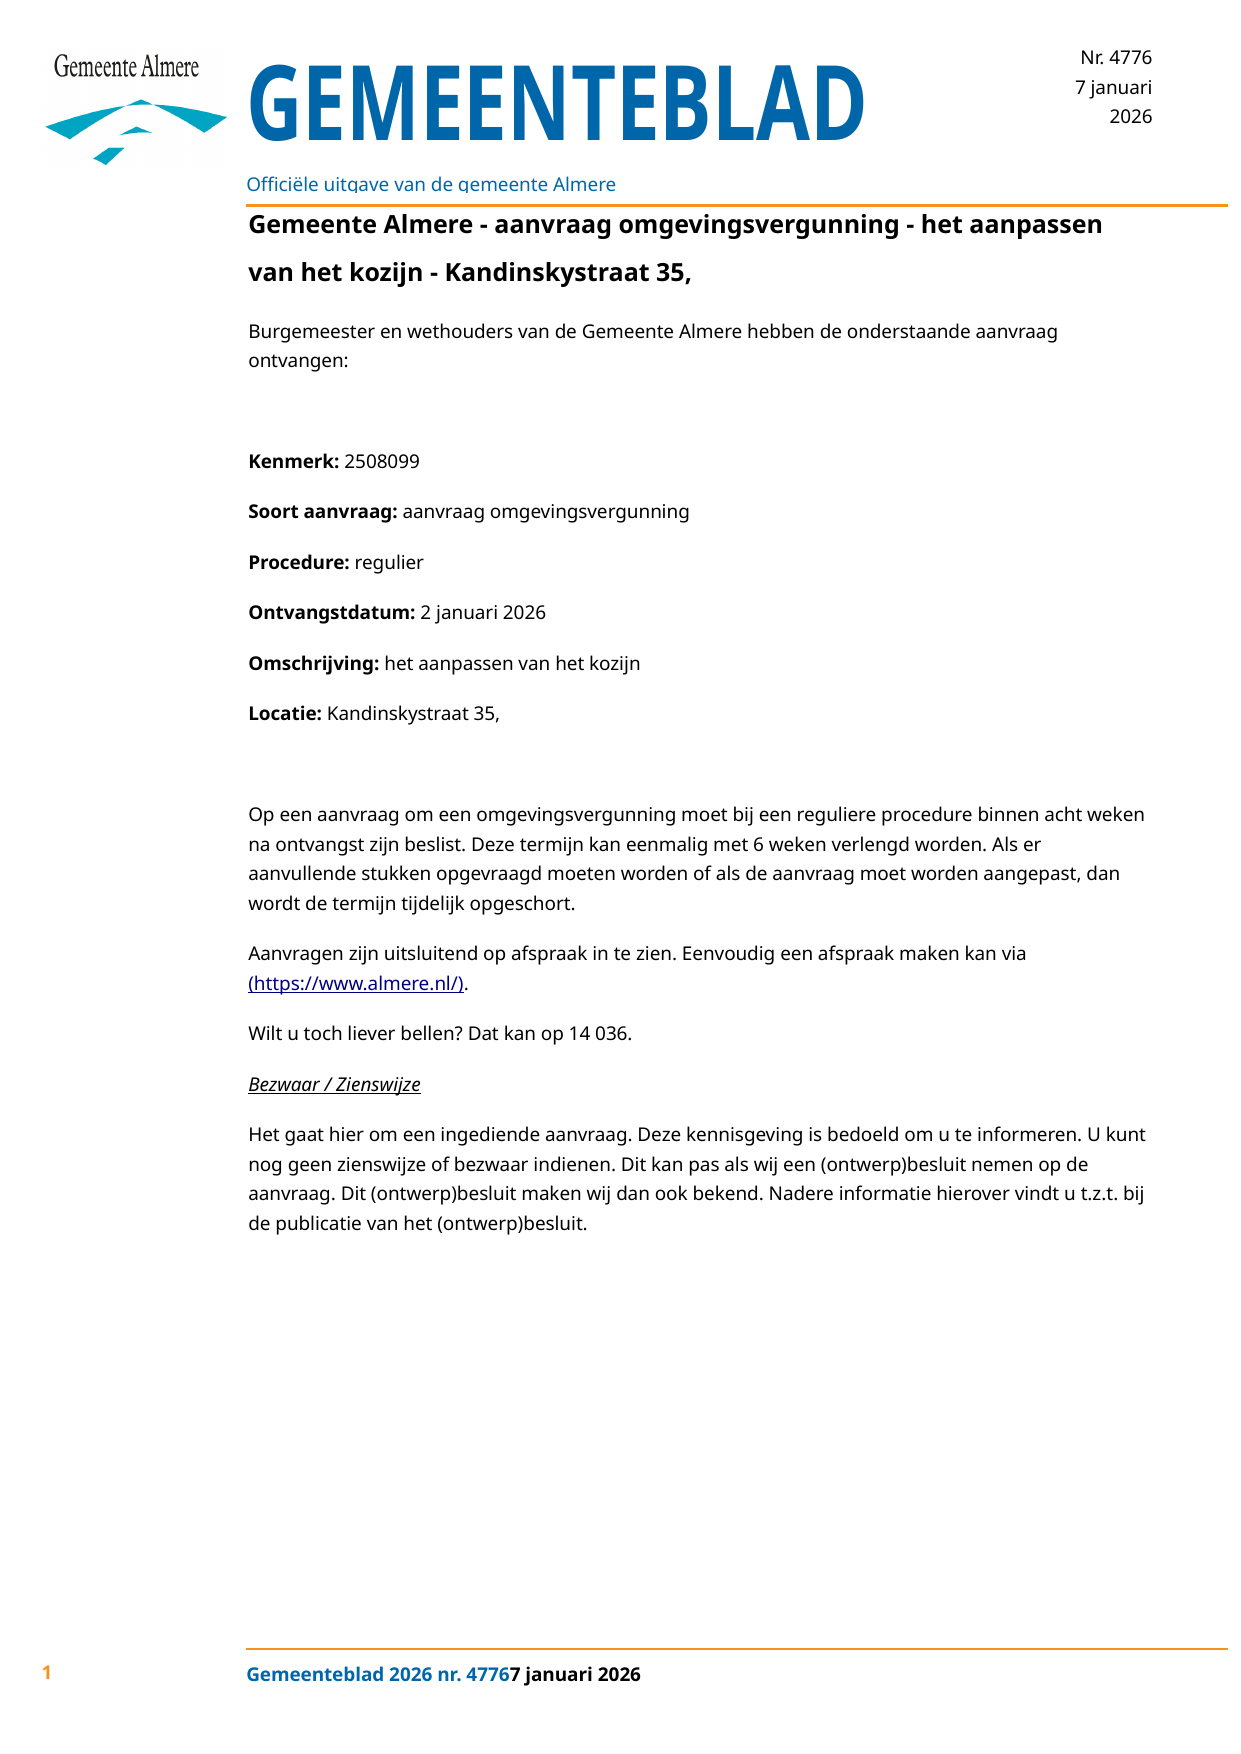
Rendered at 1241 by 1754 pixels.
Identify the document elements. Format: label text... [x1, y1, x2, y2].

text Het gaat hier om een ingediende aanvraag. Deze kennisgeving is bedoeld om u te informeren. U kunt nog geen zienswijze of bezwaar indienen. Dit kan pas als wij een (ontwerp)besluit nemen op de aanvraag. Dit (ontwerp)besluit maken wij dan ook bekend. Nadere informatie hierover vindt u t.z.t. bij de publicatie van het (ontwerp)besluit. [248, 1121, 1152, 1236]
text Op een aanvraag om een omgevingsvergunning moet bij een reguliere procedure binnen acht weken na ontvangst zijn beslist. Deze termijn kan eenmalig met 6 weken verlengd worden. Als er aanvullende stukken opgevraagd moeten worden of als de aanvraag moet worden aangepast, dan wordt de termijn tijdelijk opgeschort. [248, 801, 1152, 916]
text Ontvangstdatum: 2 januari 2026 [248, 599, 1152, 625]
picture [41, 47, 231, 172]
text Wilt u toch liever bellen? Dat kan op 14 036. [248, 1020, 1152, 1046]
text Kenmerk: 2508099 [248, 448, 1152, 474]
text Locatie: Kandinskystraat 35, [248, 700, 1152, 726]
text Omschrijving: het aanpassen van het kozijn [248, 650, 1152, 676]
text Procedure: regulier [248, 549, 1152, 575]
text Burgemeester en wethouders van de Gemeente Almere hebben de onderstaande aanvraag ontvangen: [248, 318, 1152, 373]
text Gemeente Almere - aanvraag omgevingsvergunning - het aanpassen van het kozijn - Kandinskystraat 35, [248, 207, 1152, 288]
text Soort aanvraag: aanvraag omgevingsvergunning [248, 499, 1152, 524]
text Bezwaar / Zienswijze [248, 1071, 1152, 1097]
text Aanvragen zijn uitsluitend op afspraak in te zien. Eenvoudig een afspraak maken kan via (https://www.almere.nl/). [248, 940, 1152, 996]
